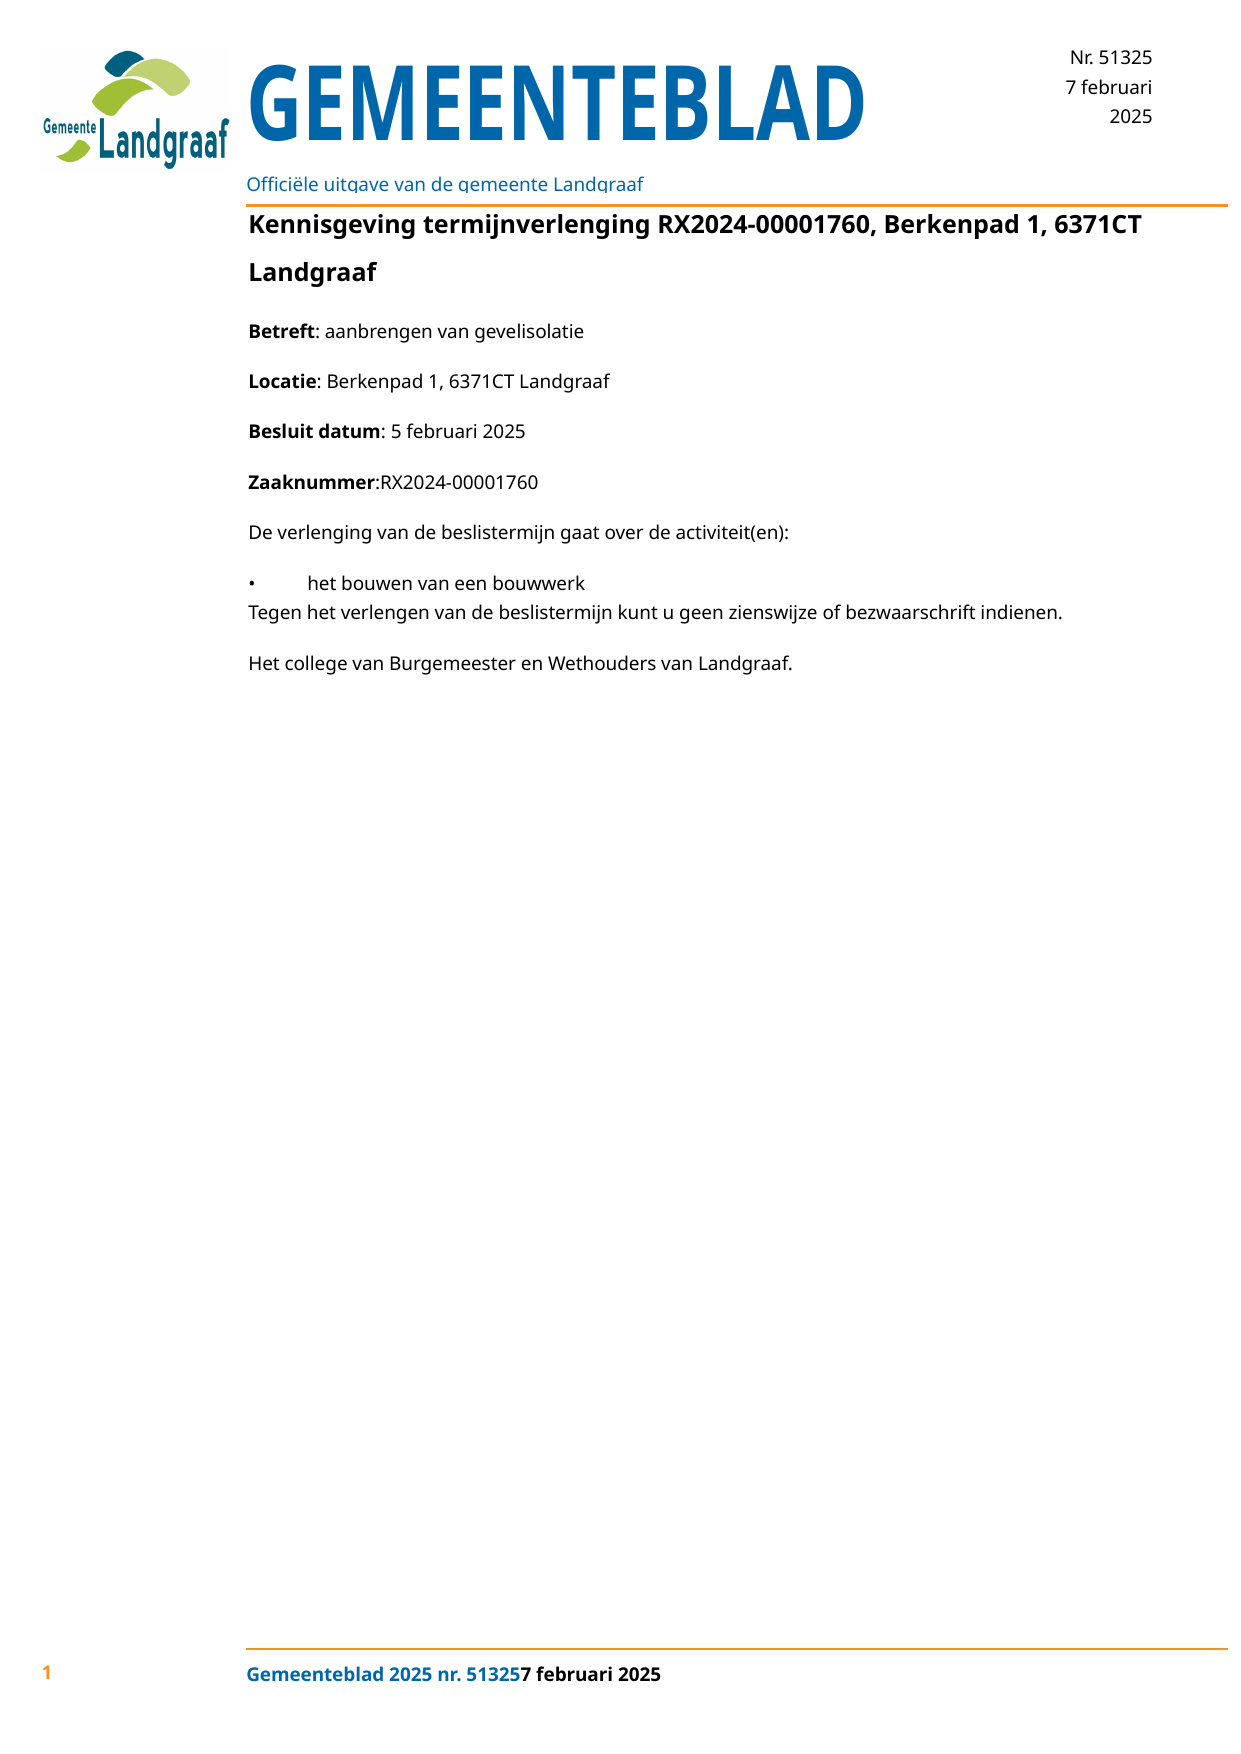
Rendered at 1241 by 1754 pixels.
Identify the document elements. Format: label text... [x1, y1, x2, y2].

text Besluit datum: 5 februari 2025 [248, 419, 1152, 444]
text Betreft: aanbrengen van gevelisolatie [248, 318, 1152, 344]
text Tegen het verlengen van de beslistermijn kunt u geen zienswijze of bezwaarschrift indienen. [248, 599, 1152, 625]
text Het college van Burgemeester en Wethouders van Landgraaf. [248, 650, 1152, 676]
picture [41, 47, 231, 172]
list het bouwen van een bouwwerk [248, 570, 1152, 596]
text Locatie: Berkenpad 1, 6371CT Landgraaf [248, 368, 1152, 394]
text Zaaknummer:RX2024-00001760 [248, 469, 1152, 495]
text Kennisgeving termijnverlenging RX2024-00001760, Berkenpad 1, 6371CT Landgraaf [248, 207, 1152, 288]
text De verlenging van de beslistermijn gaat over de activiteit(en): [248, 519, 1152, 545]
